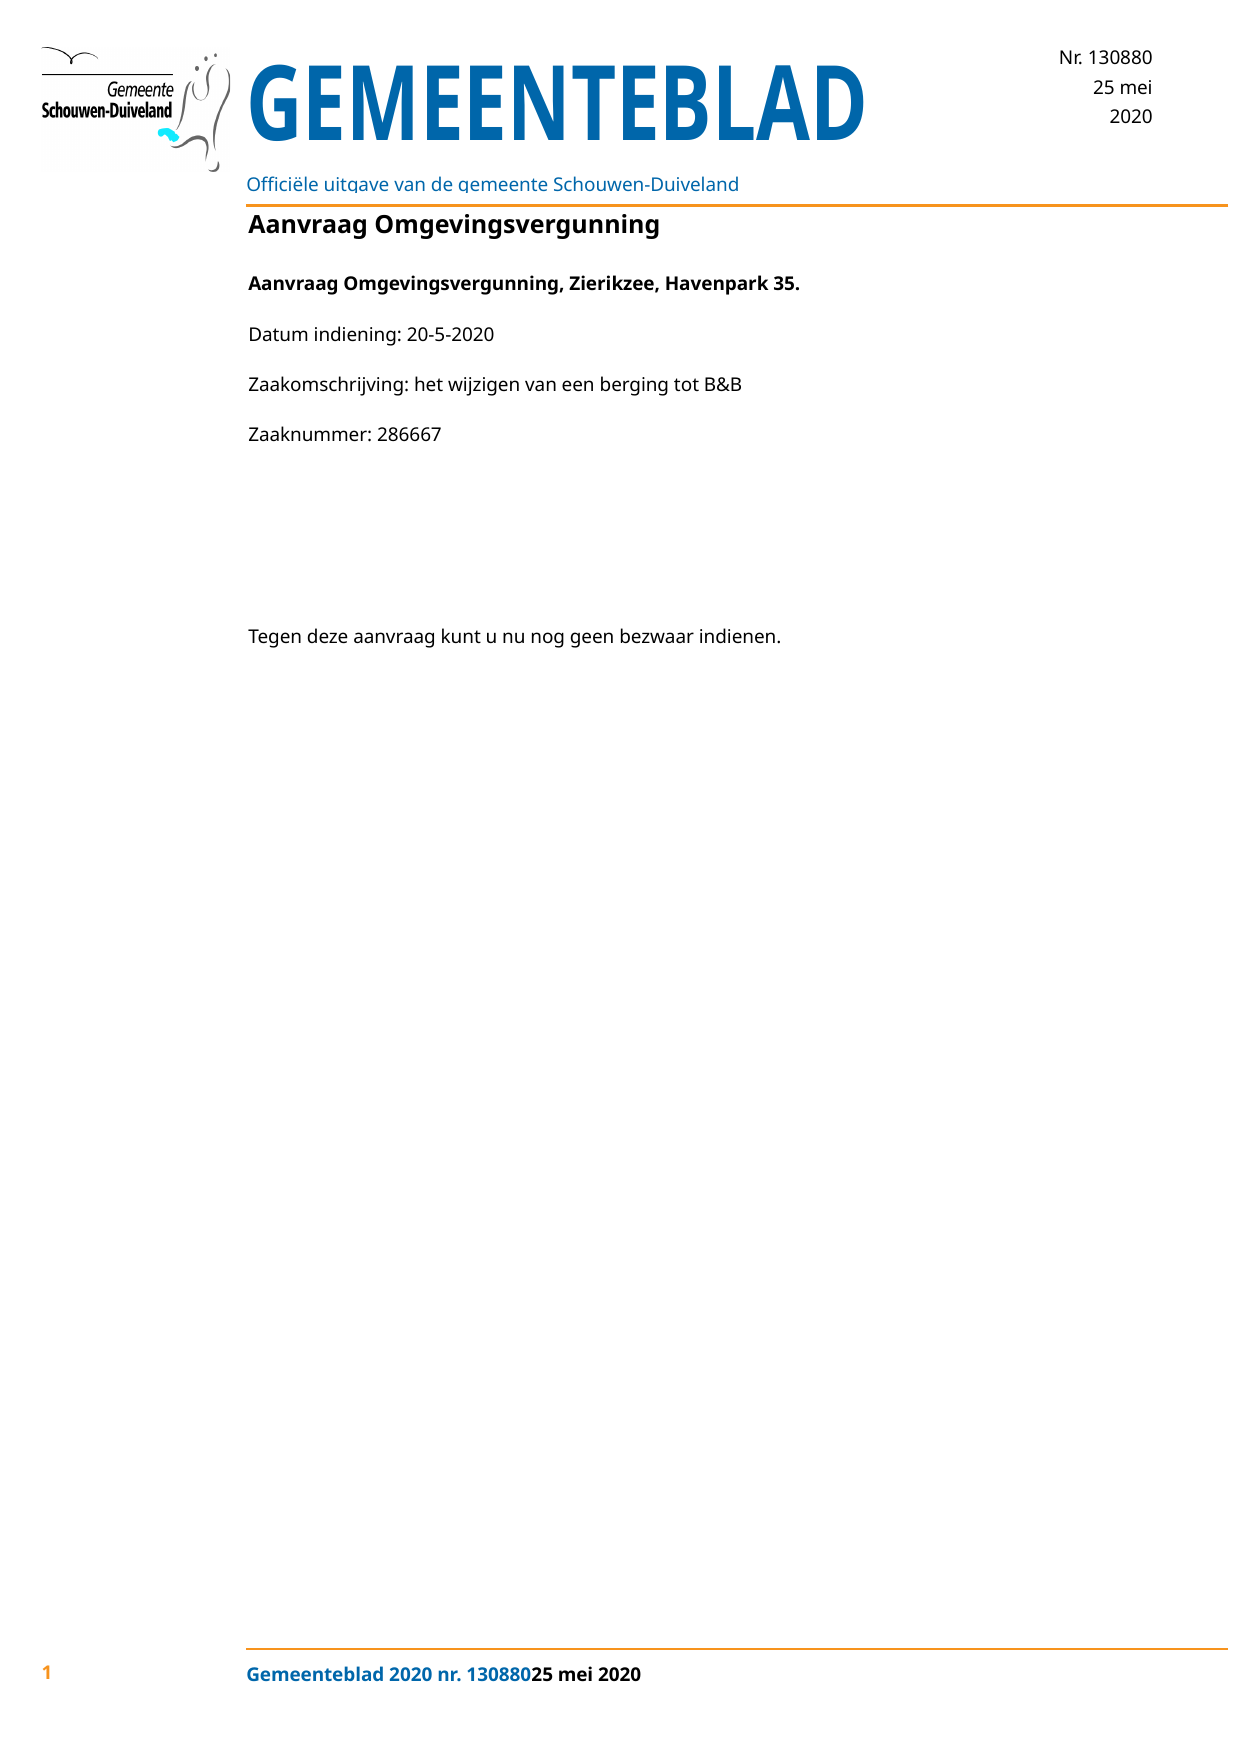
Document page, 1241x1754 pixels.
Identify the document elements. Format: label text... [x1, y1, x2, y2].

text Zaakomschrijving: het wijzigen van een berging tot B&B [248, 371, 1152, 397]
text Aanvraag Omgevingsvergunning, Zierikzee, Havenpark 35. [248, 270, 1152, 296]
picture [41, 47, 231, 172]
text Tegen deze aanvraag kunt u nu nog geen bezwaar indienen. [248, 623, 1152, 649]
text Zaaknummer: 286667 [248, 422, 1152, 447]
text Datum indiening: 20-5-2020 [248, 321, 1152, 346]
text Aanvraag Omgevingsvergunning [248, 207, 1152, 241]
